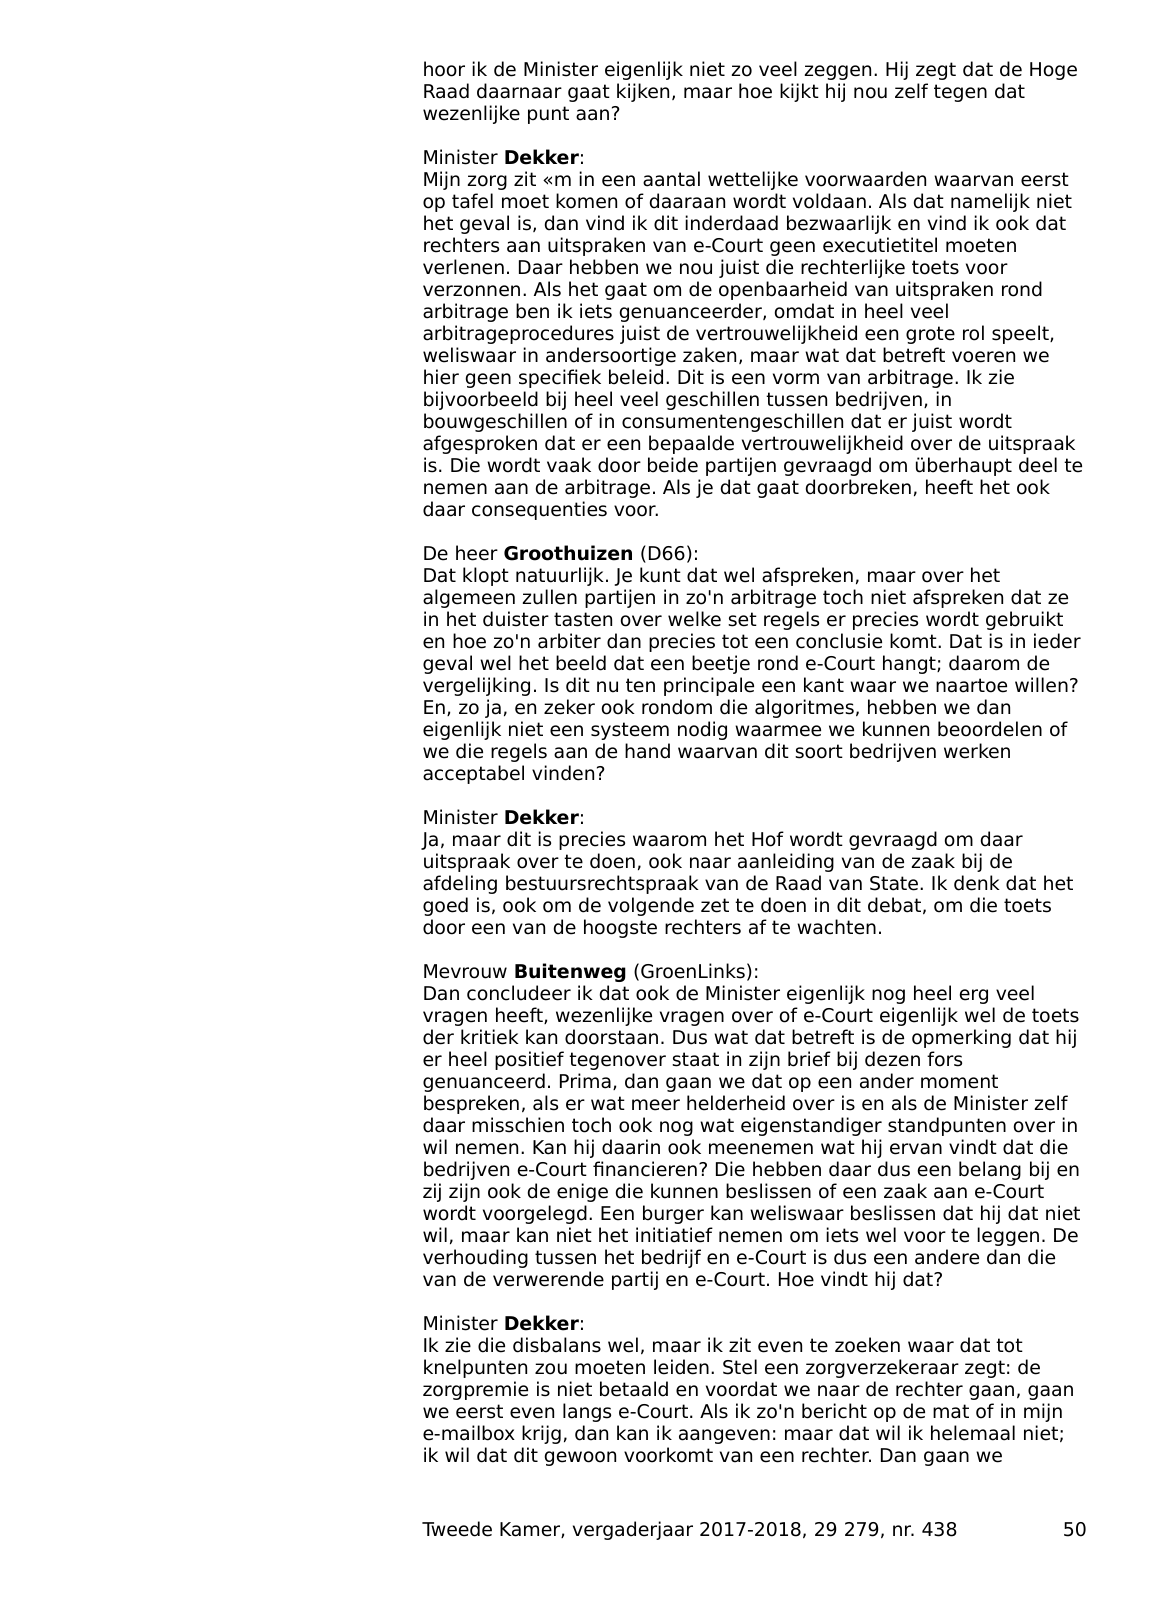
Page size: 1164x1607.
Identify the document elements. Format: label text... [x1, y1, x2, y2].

text Dan concludeer ik dat ook de Minister eigenlijk nog heel erg veel vragen heeft, wezenlijke vragen over of e-Court eigenlijk wel de toets der kritiek kan doorstaan. Dus wat dat betreft is de opmerking dat hij er heel positief tegenover staat in zijn brief bij dezen fors genuanceerd. Prima, dan gaan we dat op een ander moment bespreken, als er wat meer helderheid over is en als de Minister zelf daar misschien toch ook nog wat eigenstandiger standpunten over in wil nemen. Kan hij daarin ook meenemen wat hij ervan vindt dat die bedrijven e-Court financieren? Die hebben daar dus een belang bij en zij zijn ook de enige die kunnen beslissen of een zaak aan e-Court wordt voorgelegd. Een burger kan weliswaar beslissen dat hij dat niet wil, maar kan niet het initiatief nemen om iets wel voor te leggen. De verhouding tussen het bedrijf en e-Court is dus een andere dan die van de verwerende partij en e-Court. Hoe vindt hij dat? [422, 983, 1087, 1291]
text Minister Dekker: [422, 147, 1087, 169]
text Dat klopt natuurlijk. Je kunt dat wel afspreken, maar over het algemeen zullen partijen in zo'n arbitrage toch niet afspreken dat ze in het duister tasten over welke set regels er precies wordt gebruikt en hoe zo'n arbiter dan precies tot een conclusie komt. Dat is in ieder geval wel het beeld dat een beetje rond e-Court hangt; daarom de vergelijking. Is dit nu ten principale een kant waar we naartoe willen? En, zo ja, en zeker ook rondom die algoritmes, hebben we dan eigenlijk niet een systeem nodig waarmee we kunnen beoordelen of we die regels aan de hand waarvan dit soort bedrijven werken acceptabel vinden? [422, 565, 1087, 785]
text Ja, maar dit is precies waarom het Hof wordt gevraagd om daar uitspraak over te doen, ook naar aanleiding van de zaak bij de afdeling bestuursrechtspraak van de Raad van State. Ik denk dat het goed is, ook om de volgende zet te doen in dit debat, om die toets door een van de hoogste rechters af te wachten. [422, 829, 1087, 939]
text Minister Dekker: [422, 807, 1087, 829]
text Ik zie die disbalans wel, maar ik zit even te zoeken waar dat tot knelpunten zou moeten leiden. Stel een zorgverzekeraar zegt: de zorgpremie is niet betaald en voordat we naar de rechter gaan, gaan we eerst even langs e-Court. Als ik zo'n bericht op de mat of in mijn e-mailbox krijg, dan kan ik aangeven: maar dat wil ik helemaal niet; ik wil dat dit gewoon voorkomt van een rechter. Dan gaan we [422, 1335, 1087, 1467]
text Mijn zorg zit «m in een aantal wettelijke voorwaarden waarvan eerst op tafel moet komen of daaraan wordt voldaan. Als dat namelijk niet het geval is, dan vind ik dit inderdaad bezwaarlijk en vind ik ook dat rechters aan uitspraken van e-Court geen executietitel moeten verlenen. Daar hebben we nou juist die rechterlijke toets voor verzonnen. Als het gaat om de openbaarheid van uitspraken rond arbitrage ben ik iets genuanceerder, omdat in heel veel arbitrageprocedures juist de vertrouwelijkheid een grote rol speelt, weliswaar in andersoortige zaken, maar wat dat betreft voeren we hier geen specifiek beleid. Dit is een vorm van arbitrage. Ik zie bijvoorbeeld bij heel veel geschillen tussen bedrijven, in bouwgeschillen of in consumentengeschillen dat er juist wordt afgesproken dat er een bepaalde vertrouwelijkheid over de uitspraak is. Die wordt vaak door beide partijen gevraagd om überhaupt deel te nemen aan de arbitrage. Als je dat gaat doorbreken, heeft het ook daar consequenties voor. [422, 169, 1087, 521]
text hoor ik de Minister eigenlijk niet zo veel zeggen. Hij zegt dat de Hoge Raad daarnaar gaat kijken, maar hoe kijkt hij nou zelf tegen dat wezenlijke punt aan? [422, 59, 1087, 125]
text Minister Dekker: [422, 1313, 1087, 1335]
text De heer Groothuizen (D66): [422, 543, 1087, 565]
text Mevrouw Buitenweg (GroenLinks): [422, 961, 1087, 983]
